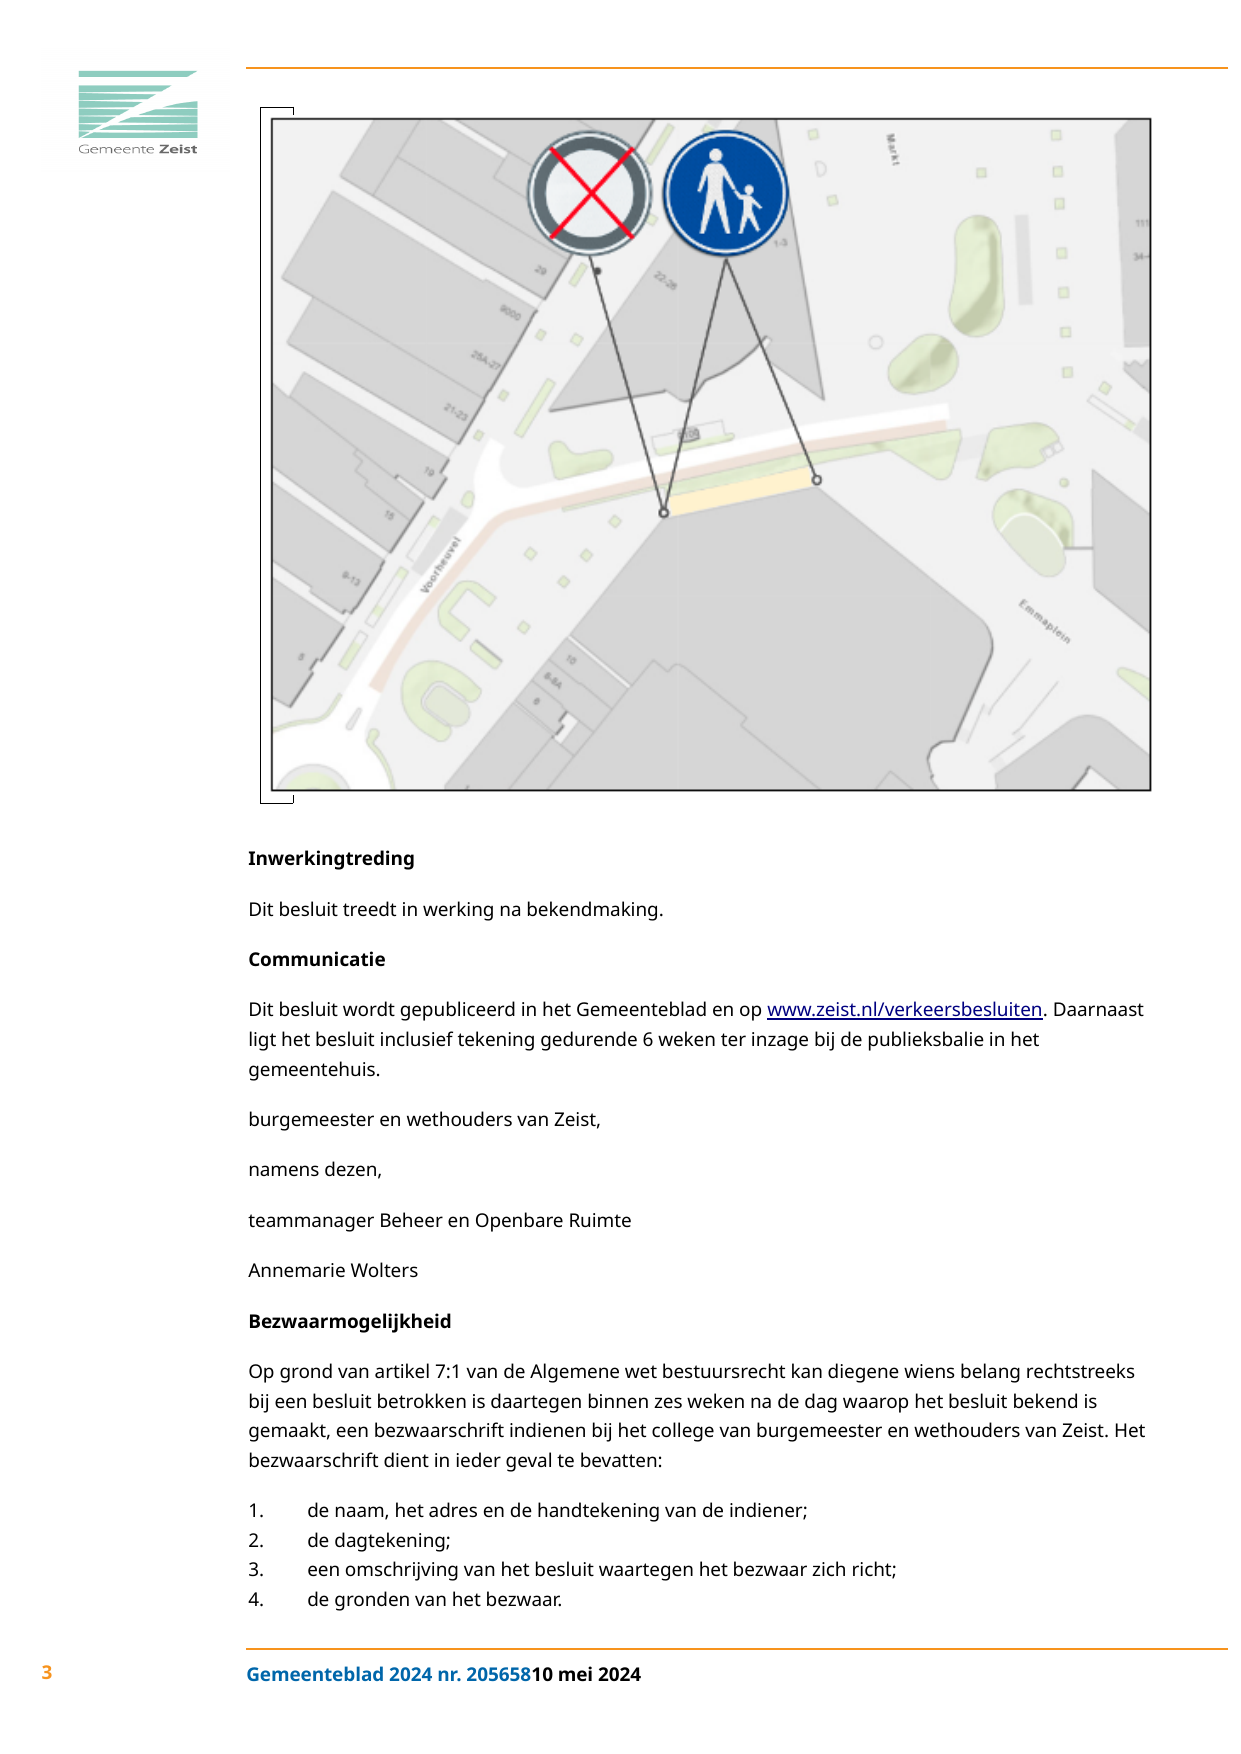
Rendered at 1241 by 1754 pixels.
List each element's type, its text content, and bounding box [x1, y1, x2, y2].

list een omschrijving van het besluit waartegen het bezwaar zich richt; [248, 1557, 1152, 1582]
picture [41, 47, 231, 172]
text teammanager Beheer en Openbare Ruimte [248, 1207, 1152, 1233]
text Inwerkingtreding [248, 845, 1152, 871]
text Communicatie [248, 946, 1152, 972]
text Annemarie Wolters [248, 1257, 1152, 1283]
text Dit besluit treedt in werking na bekendmaking. [248, 896, 1152, 921]
picture [268, 115, 1155, 795]
list de dagtekening; [248, 1527, 1152, 1553]
list de naam, het adres en de handtekening van de indiener; [248, 1497, 1152, 1523]
text Op grond van artikel 7:1 van de Algemene wet bestuursrecht kan diegene wiens belang rechtstreeks bij een besluit betrokken is daartegen binnen zes weken na de dag waarop het besluit bekend is gemaakt, een bezwaarschrift indienen bij het college van burgemeester en wethouders van Zeist. Het bezwaarschrift dient in ieder geval te bevatten: [248, 1358, 1152, 1473]
text Bezwaarmogelijkheid [248, 1308, 1152, 1333]
text Dit besluit wordt gepubliceerd in het Gemeenteblad en op www.zeist.nl/verkeersbesluiten. Daarnaast ligt het besluit inclusief tekening gedurende 6 weken ter inzage bij de publieksbalie in het gemeentehuis. [248, 997, 1152, 1081]
text namens dezen, [248, 1157, 1152, 1182]
text burgemeester en wethouders van Zeist, [248, 1106, 1152, 1132]
list de gronden van het bezwaar. [248, 1586, 1152, 1612]
